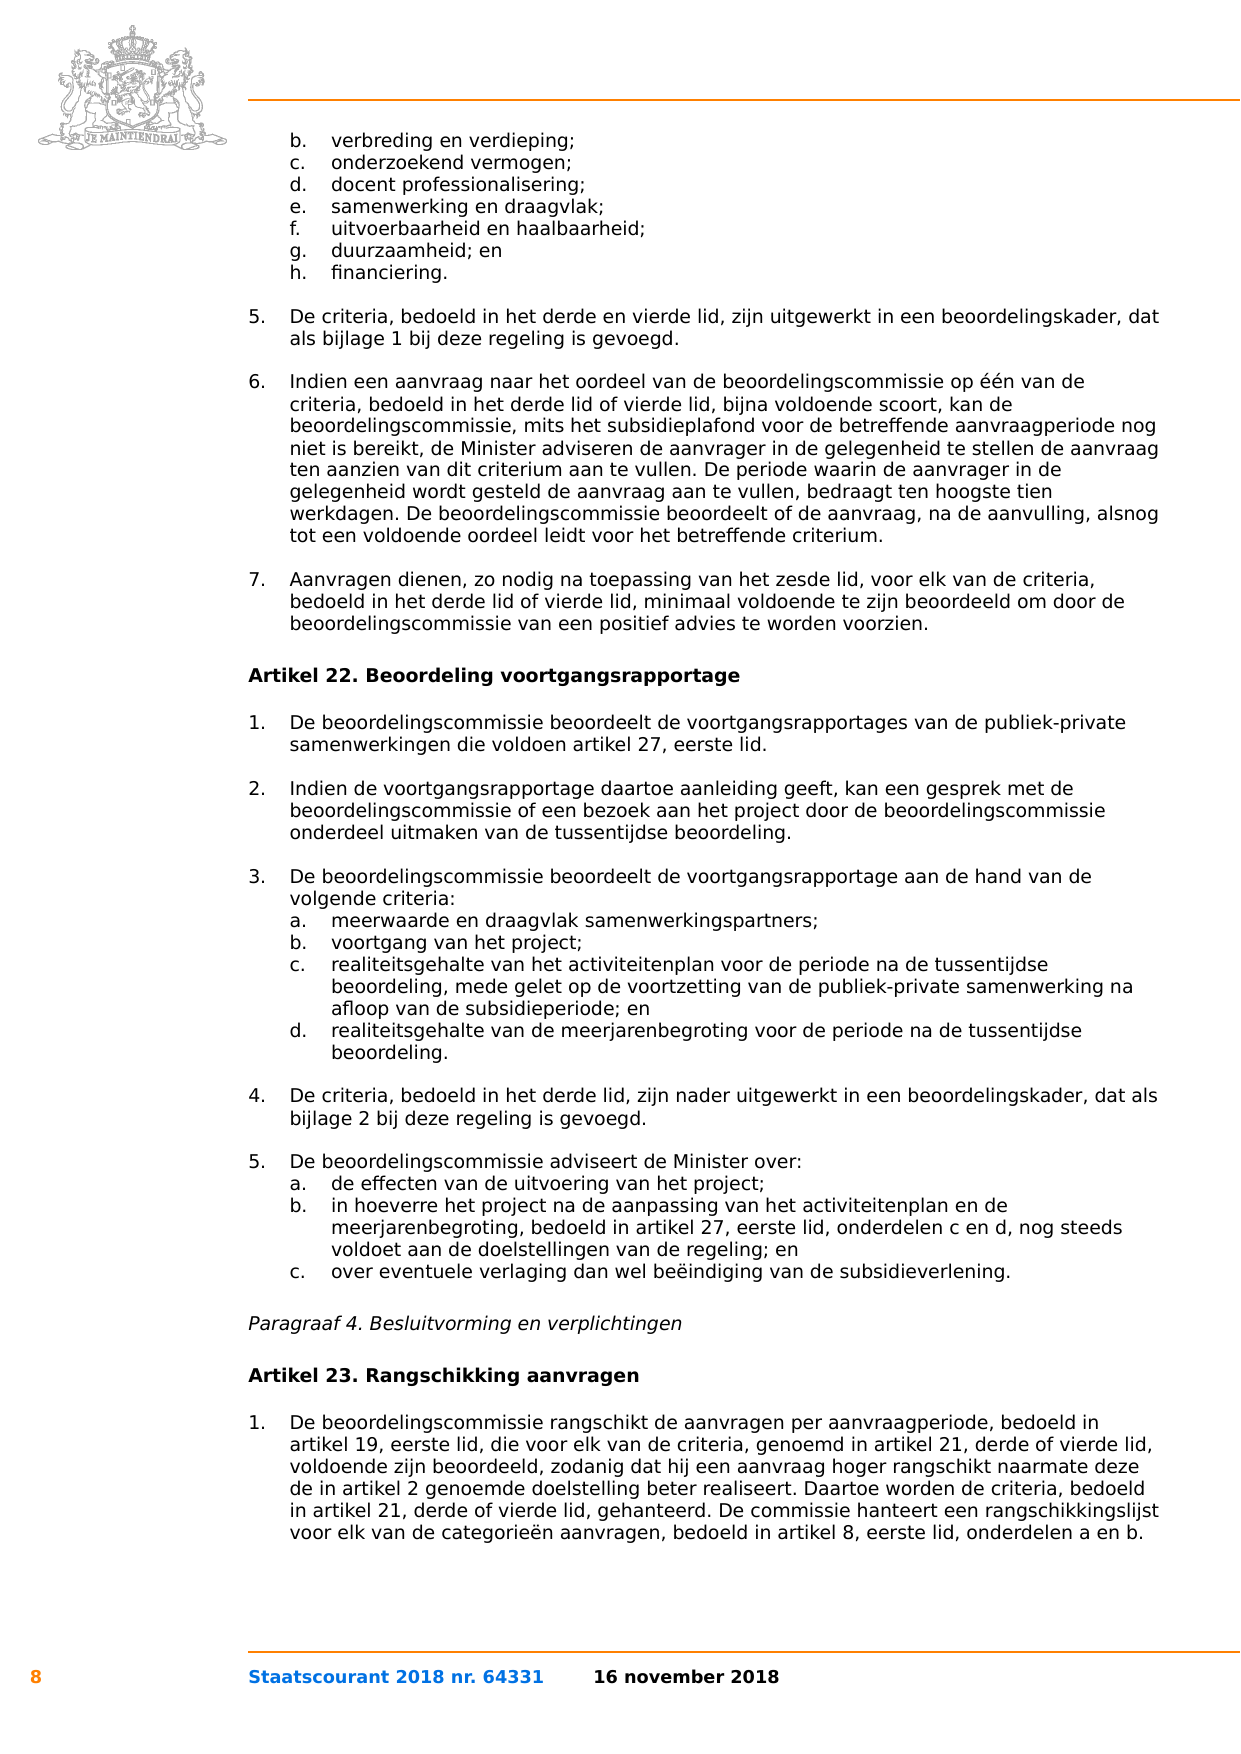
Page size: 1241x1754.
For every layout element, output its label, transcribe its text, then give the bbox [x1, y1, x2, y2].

text 3. De beoordelingscommissie beoordeelt de voortgangsrapportage aan de hand van de volgende criteria: [248, 866, 1163, 910]
picture [38, 25, 227, 150]
text 5. De beoordelingscommissie adviseert de Minister over: [248, 1151, 1163, 1173]
text 7. Aanvragen dienen, zo nodig na toepassing van het zesde lid, voor elk van de criteria, bedoeld in het derde lid of vierde lid, minimaal voldoende te zijn beoordeeld om door de beoordelingscommissie van een positief advies te worden voorzien. [248, 569, 1163, 635]
text 5. De criteria, bedoeld in het derde en vierde lid, zijn uitgewerkt in een beoordelingskader, dat als bijlage 1 bij deze regeling is gevoegd. [248, 306, 1163, 349]
text e. samenwerking en draagvlak; [289, 196, 1163, 218]
text b. voortgang van het project; [289, 932, 1163, 954]
text h. financiering. [289, 262, 1163, 284]
subtitle Artikel 23. Rangschikking aanvragen [248, 1365, 1163, 1387]
text d. realiteitsgehalte van de meerjarenbegroting voor de periode na de tussentijdse beoordeling. [289, 1019, 1163, 1063]
text b. in hoeverre het project na de aanpassing van het activiteitenplan en de meerjarenbegroting, bedoeld in artikel 27, eerste lid, onderdelen c en d, nog steeds voldoet aan de doelstellingen van de regeling; en [289, 1195, 1163, 1261]
text 6. Indien een aanvraag naar het oordeel van de beoordelingscommissie op één van de criteria, bedoeld in het derde lid of vierde lid, bijna voldoende scoort, kan de beoordelingscommissie, mits het subsidieplafond voor de betreffende aanvraagperiode nog niet is bereikt, de Minister adviseren de aanvrager in de gelegenheid te stellen de aanvraag ten aanzien van dit criterium aan te vullen. De periode waarin de aanvrager in de gelegenheid wordt gesteld de aanvraag aan te vullen, bedraagt ten hoogste tien werkdagen. De beoordelingscommissie beoordeelt of de aanvraag, na de aanvulling, alsnog tot een voldoende oordeel leidt voor het betreffende criterium. [248, 371, 1163, 547]
text 1. De beoordelingscommissie beoordeelt de voortgangsrapportages van de publiek-private samenwerkingen die voldoen artikel 27, eerste lid. [248, 712, 1163, 756]
text 4. De criteria, bedoeld in het derde lid, zijn nader uitgewerkt in een beoordelingskader, dat als bijlage 2 bij deze regeling is gevoegd. [248, 1085, 1163, 1129]
text f. uitvoerbaarheid en haalbaarheid; [289, 218, 1163, 240]
text b. verbreding en verdieping; [289, 130, 1163, 152]
text d. docent professionalisering; [289, 174, 1163, 196]
text a. meerwaarde en draagvlak samenwerkingspartners; [289, 910, 1163, 932]
text g. duurzaamheid; en [289, 240, 1163, 262]
text c. over eventuele verlaging dan wel beëindiging van de subsidieverlening. [289, 1261, 1163, 1283]
subtitle Artikel 22. Beoordeling voortgangsrapportage [248, 665, 1163, 687]
text c. realiteitsgehalte van het activiteitenplan voor de periode na de tussentijdse beoordeling, mede gelet op de voortzetting van de publiek-private samenwerking na afloop van de subsidieperiode; en [289, 954, 1163, 1019]
subtitle Paragraaf 4. Besluitvorming en verplichtingen [248, 1313, 1163, 1335]
text a. de effecten van de uitvoering van het project; [289, 1173, 1163, 1195]
text c. onderzoekend vermogen; [289, 152, 1163, 174]
text 2. Indien de voortgangsrapportage daartoe aanleiding geeft, kan een gesprek met de beoordelingscommissie of een bezoek aan het project door de beoordelingscommissie onderdeel uitmaken van de tussentijdse beoordeling. [248, 778, 1163, 844]
text 1. De beoordelingscommissie rangschikt de aanvragen per aanvraagperiode, bedoeld in artikel 19, eerste lid, die voor elk van de criteria, genoemd in artikel 21, derde of vierde lid, voldoende zijn beoordeeld, zodanig dat hij een aanvraag hoger rangschikt naarmate deze de in artikel 2 genoemde doelstelling beter realiseert. Daartoe worden de criteria, bedoeld in artikel 21, derde of vierde lid, gehanteerd. De commissie hanteert een rangschikkingslijst voor elk van de categorieën aanvragen, bedoeld in artikel 8, eerste lid, onderdelen a en b. [248, 1412, 1163, 1544]
